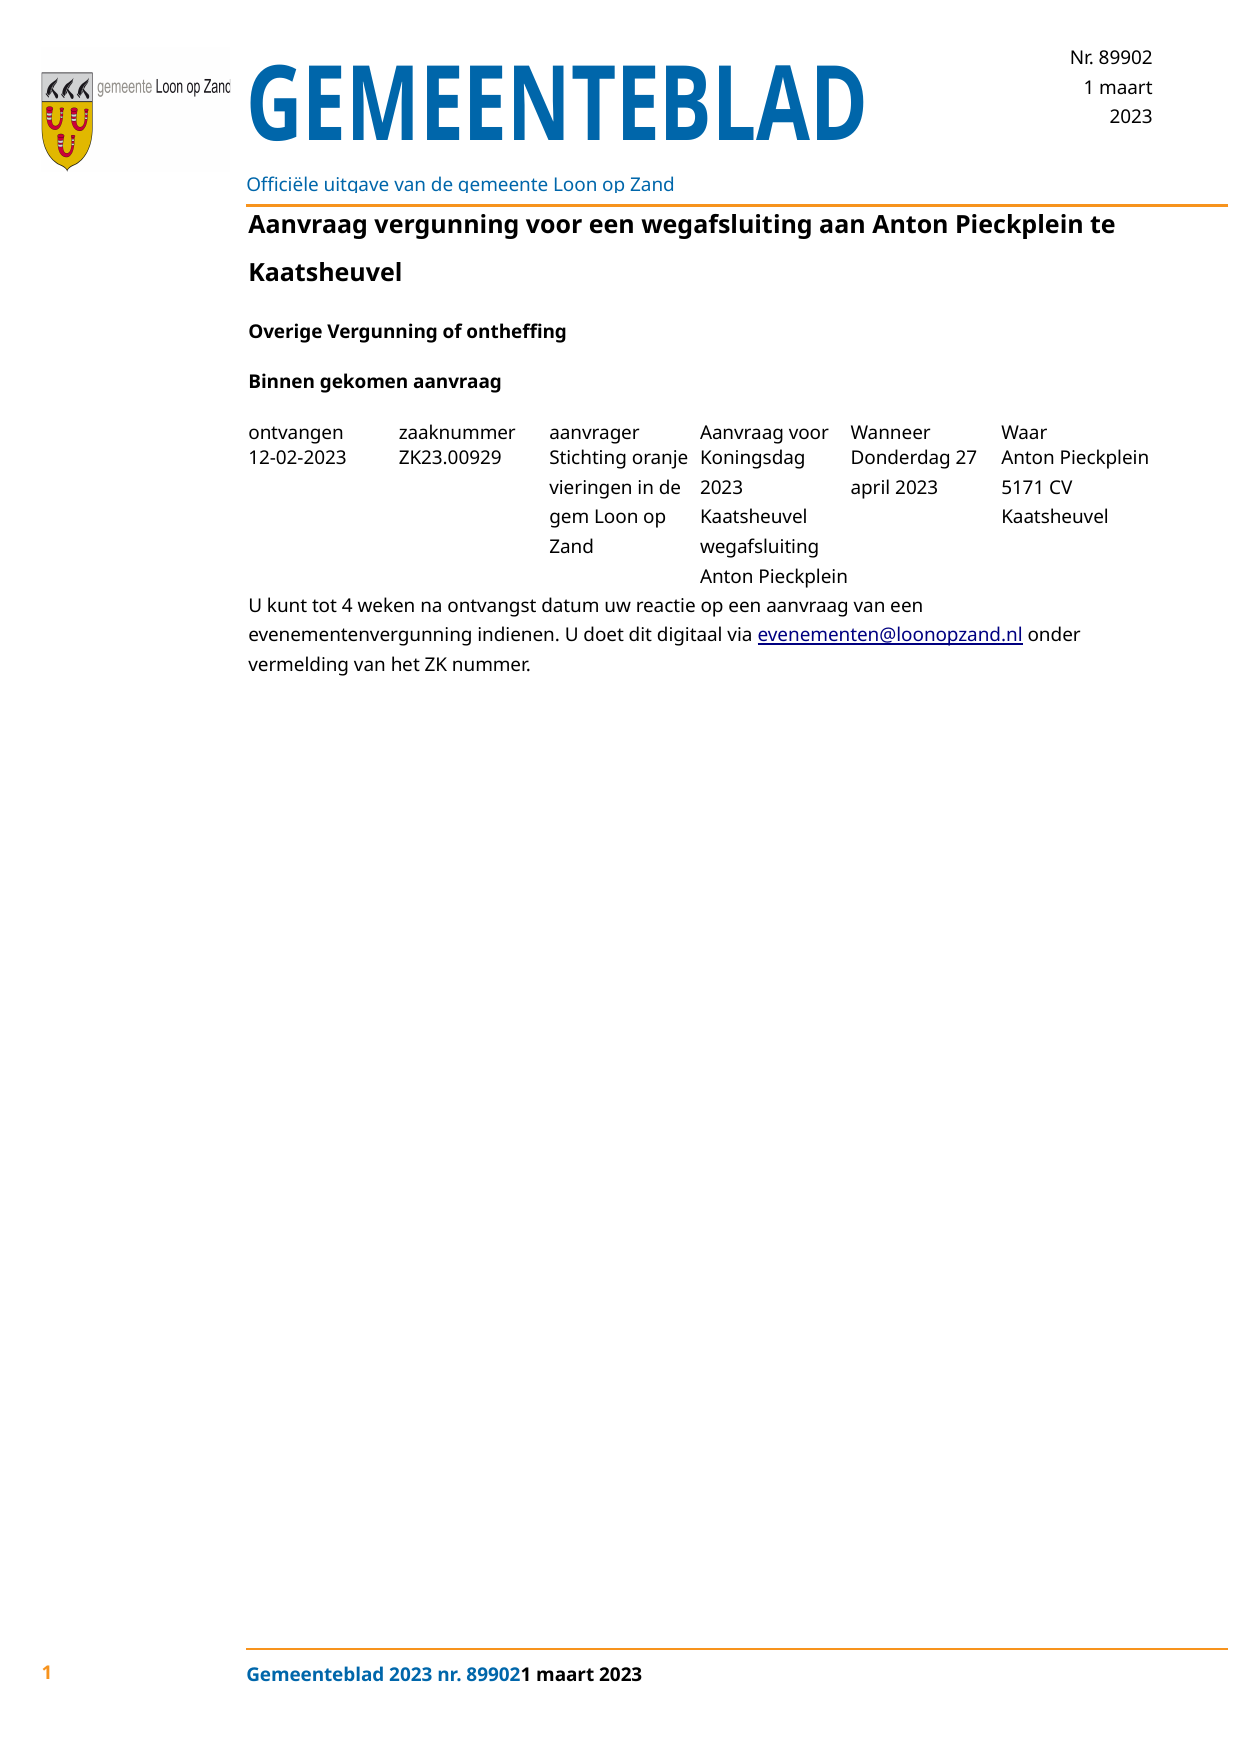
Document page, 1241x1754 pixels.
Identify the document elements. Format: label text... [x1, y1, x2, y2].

table_header Wanneer [850, 419, 1001, 444]
table_cell Anton Pieckplein 5171 CV Kaatsheuvel [1001, 445, 1152, 589]
table_header ontvangen [248, 419, 398, 444]
table_header zaaknummer [399, 419, 549, 444]
table_header Aanvraag voor [700, 419, 850, 444]
picture [41, 47, 231, 172]
text Aanvraag vergunning voor een wegafsluiting aan Anton Pieckplein te Kaatsheuvel [248, 207, 1152, 288]
table_cell ZK23.00929 [399, 445, 549, 589]
table_cell 12-02-2023 [248, 445, 398, 589]
table_cell Stichting oranje vieringen in de gem Loon op Zand [549, 445, 700, 589]
table_header Waar [1001, 419, 1152, 444]
table_header aanvrager [549, 419, 700, 444]
table_cell Donderdag 27 april 2023 [850, 445, 1001, 589]
text Overige Vergunning of ontheffing [248, 318, 1152, 344]
text Binnen gekomen aanvraag [248, 368, 1152, 394]
table_cell Koningsdag 2023 Kaatsheuvel wegafsluiting Anton Pieckplein [700, 445, 850, 589]
text U kunt tot 4 weken na ontvangst datum uw reactie op een aanvraag van een evenementenvergunning indienen. U doet dit digitaal via evenementen@loonopzand.nl onder vermelding van het ZK nummer. [248, 592, 1152, 677]
